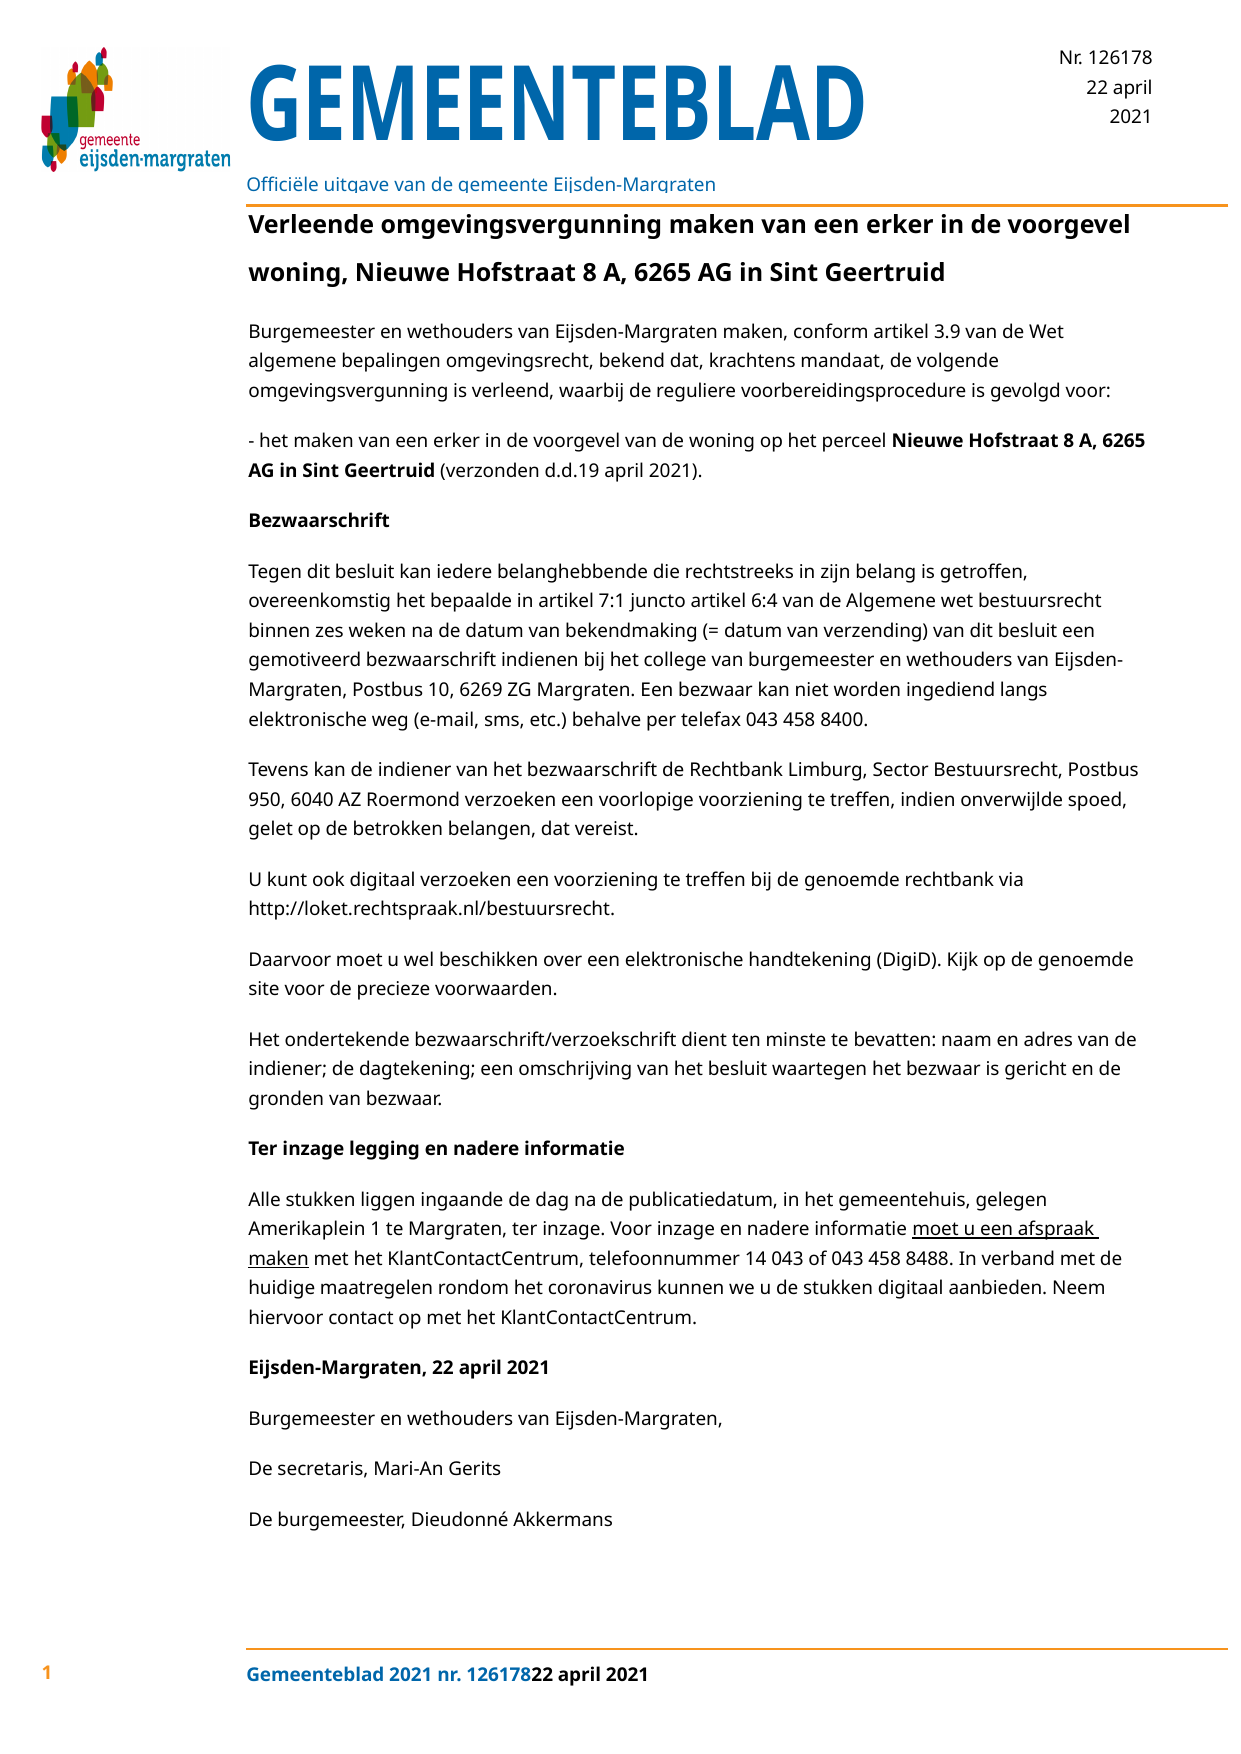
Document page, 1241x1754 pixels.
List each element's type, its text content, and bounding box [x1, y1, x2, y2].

text Eijsden-Margraten, 22 april 2021 [248, 1354, 1152, 1380]
text - het maken van een erker in de voorgevel van de woning op het perceel Nieuwe Hofstraat 8 A, 6265 AG in Sint Geertruid (verzonden d.d.19 april 2021). [248, 427, 1152, 483]
picture [41, 47, 231, 172]
text Tevens kan de indiener van het bezwaarschrift de Rechtbank Limburg, Sector Bestuursrecht, Postbus 950, 6040 AZ Roermond verzoeken een voorlopige voorziening te treffen, indien onverwijlde spoed, gelet op de betrokken belangen, dat vereist. [248, 756, 1152, 841]
text Tegen dit besluit kan iedere belanghebbende die rechtstreeks in zijn belang is getroffen, overeenkomstig het bepaalde in artikel 7:1 juncto artikel 6:4 van de Algemene wet bestuursrecht binnen zes weken na de datum van bekendmaking (= datum van verzending) van dit besluit een gemotiveerd bezwaarschrift indienen bij het college van burgemeester en wethouders van Eijsden-Margraten, Postbus 10, 6269 ZG Margraten. Een bezwaar kan niet worden ingediend langs elektronische weg (e-mail, sms, etc.) behalve per telefax 043 458 8400. [248, 558, 1152, 732]
text Het ondertekende bezwaarschrift/verzoekschrift dient ten minste te bevatten: naam en adres van de indiener; de dagtekening; een omschrijving van het besluit waartegen het bezwaar is gericht en de gronden van bezwaar. [248, 1026, 1152, 1111]
text Burgemeester en wethouders van Eijsden-Margraten, [248, 1405, 1152, 1431]
text De secretaris, Mari-An Gerits [248, 1455, 1152, 1481]
text Verleende omgevingsvergunning maken van een erker in de voorgevel woning, Nieuwe Hofstraat 8 A, 6265 AG in Sint Geertruid [248, 207, 1152, 288]
text Daarvoor moet u wel beschikken over een elektronische handtekening (DigiD). Kijk op de genoemde site voor de precieze voorwaarden. [248, 946, 1152, 1001]
text De burgemeester, Dieudonné Akkermans [248, 1506, 1152, 1532]
text Ter inzage legging en nadere informatie [248, 1135, 1152, 1161]
text U kunt ook digitaal verzoeken een voorziening te treffen bij de genoemde rechtbank via http://loket.rechtspraak.nl/bestuursrecht. [248, 866, 1152, 921]
text Alle stukken liggen ingaande de dag na de publicatiedatum, in het gemeentehuis, gelegen Amerikaplein 1 te Margraten, ter inzage. Voor inzage en nadere informatie moet u een afspraak maken met het KlantContactCentrum, telefoonnummer 14 043 of 043 458 8488. In verband met de huidige maatregelen rondom het coronavirus kunnen we u de stukken digitaal aanbieden. Neem hiervoor contact op met het KlantContactCentrum. [248, 1186, 1152, 1330]
text Burgemeester en wethouders van Eijsden-Margraten maken, conform artikel 3.9 van de Wet algemene bepalingen omgevingsrecht, bekend dat, krachtens mandaat, de volgende omgevingsvergunning is verleend, waarbij de reguliere voorbereidingsprocedure is gevolgd voor: [248, 318, 1152, 403]
text Bezwaarschrift [248, 507, 1152, 533]
